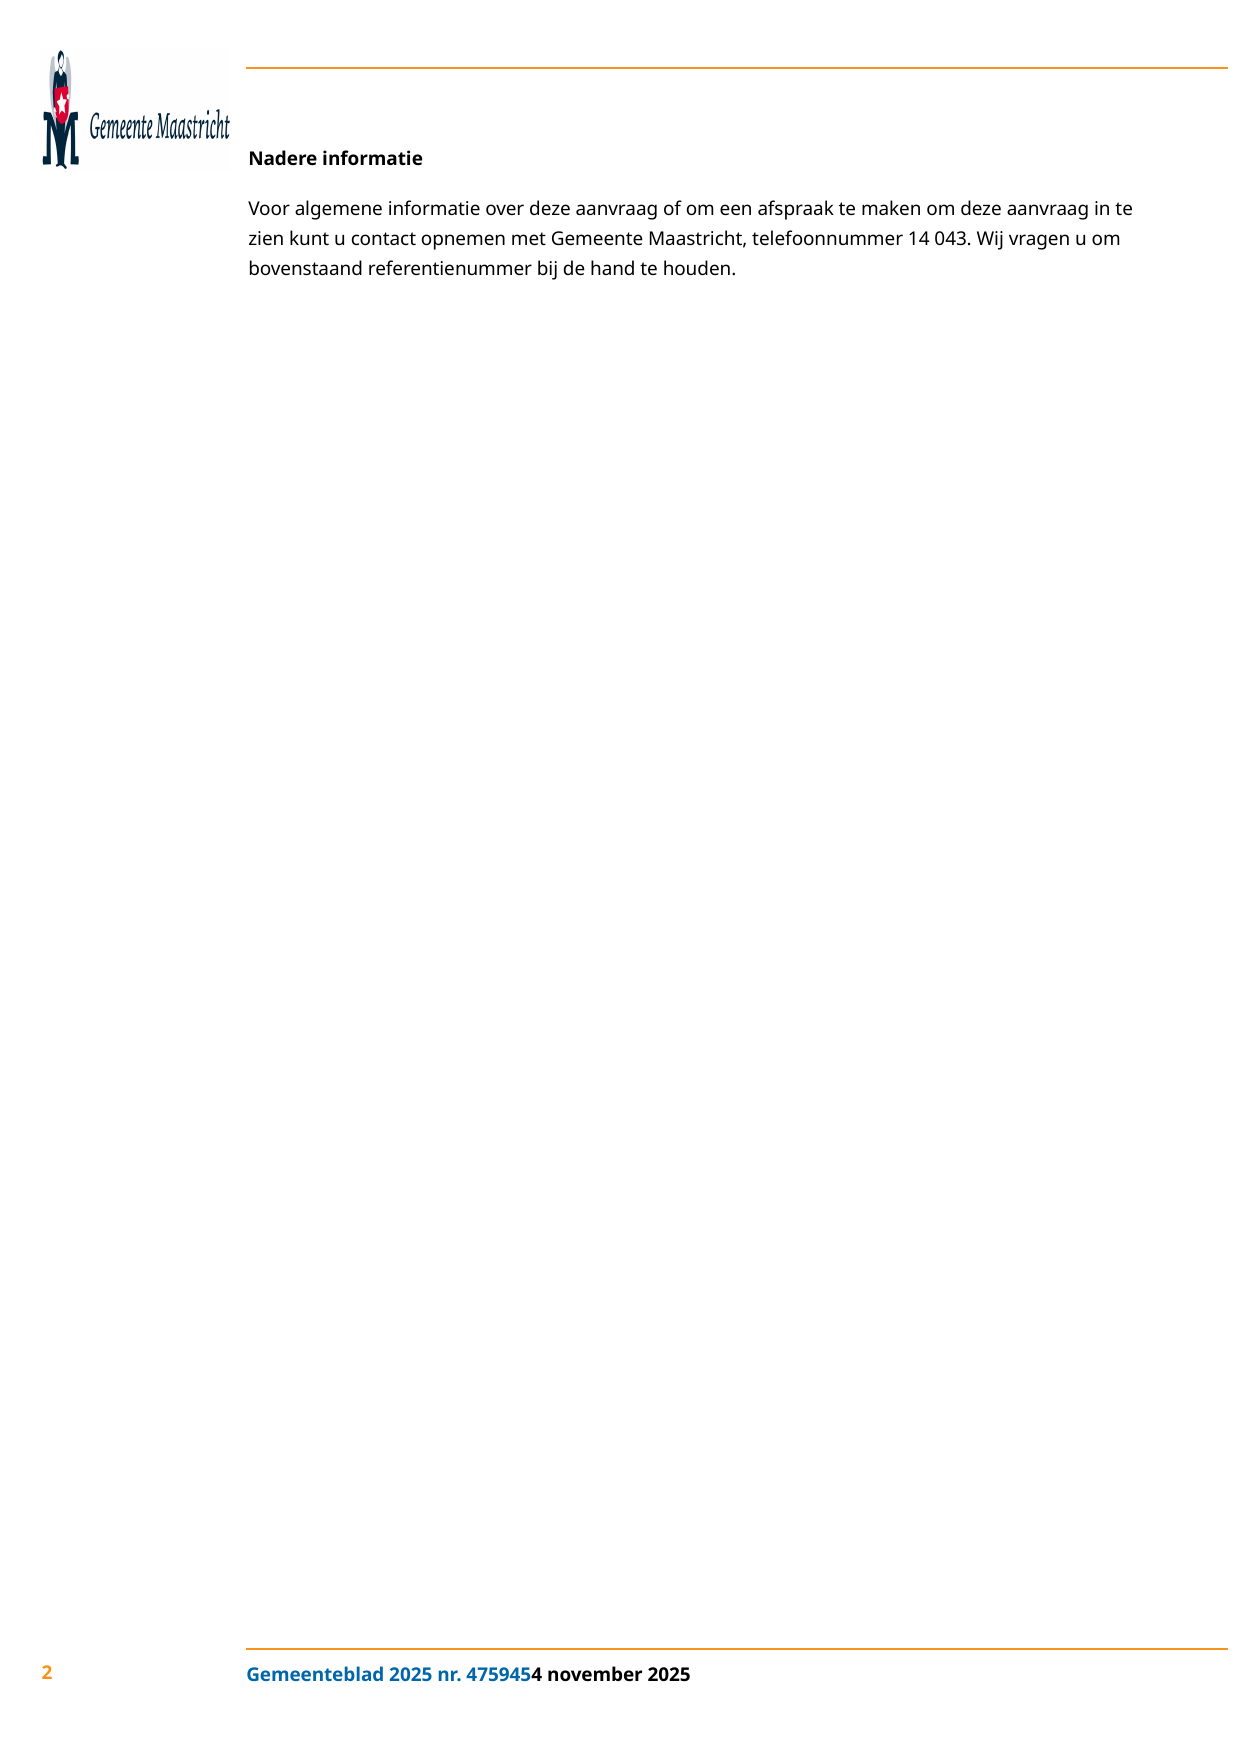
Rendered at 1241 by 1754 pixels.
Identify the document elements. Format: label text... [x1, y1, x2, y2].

picture [41, 47, 231, 172]
text Nadere informatie [248, 145, 1152, 171]
text Voor algemene informatie over deze aanvraag of om een afspraak te maken om deze aanvraag in te zien kunt u contact opnemen met Gemeente Maastricht, telefoonnummer 14 043. Wij vragen u om bovenstaand referentienummer bij de hand te houden. [248, 196, 1152, 281]
